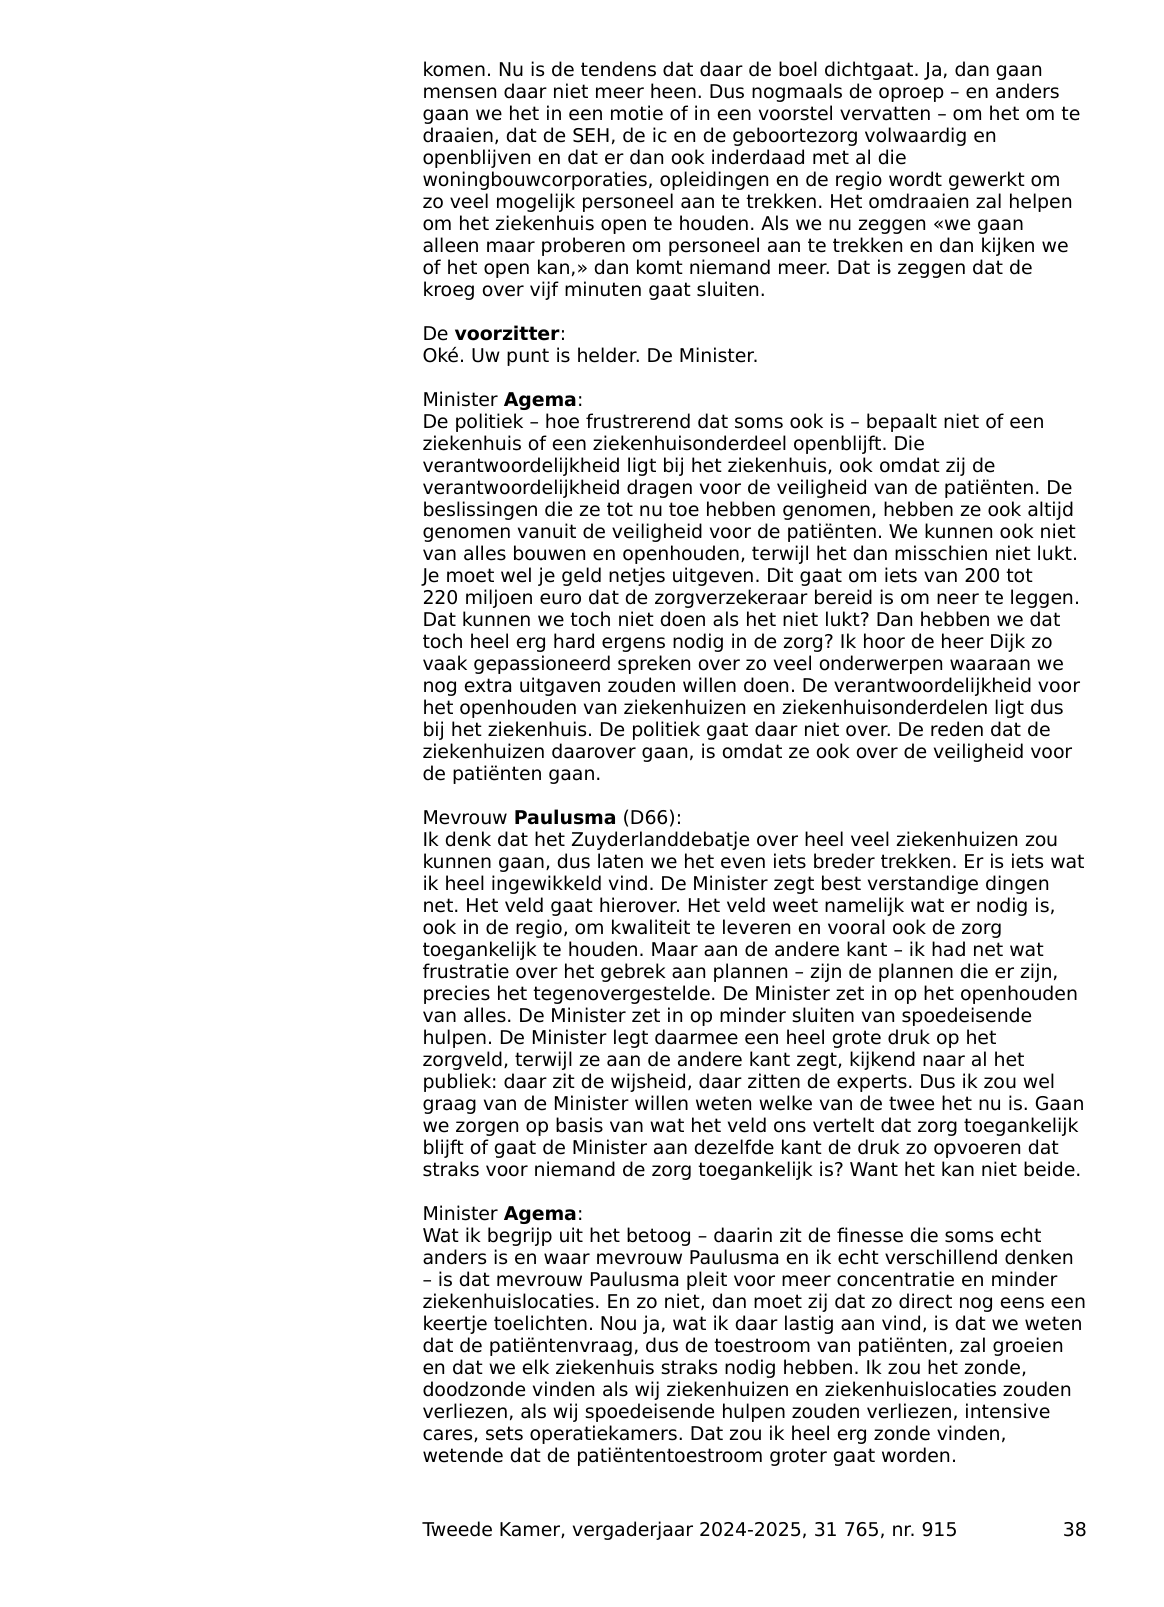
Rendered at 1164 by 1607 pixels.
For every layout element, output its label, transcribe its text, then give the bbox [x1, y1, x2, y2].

text Oké. Uw punt is helder. De Minister. [422, 345, 1087, 367]
text De politiek – hoe frustrerend dat soms ook is – bepaalt niet of een ziekenhuis of een ziekenhuisonderdeel openblijft. Die verantwoordelijkheid ligt bij het ziekenhuis, ook omdat zij de verantwoordelijkheid dragen voor de veiligheid van de patiënten. De beslissingen die ze tot nu toe hebben genomen, hebben ze ook altijd genomen vanuit de veiligheid voor de patiënten. We kunnen ook niet van alles bouwen en openhouden, terwijl het dan misschien niet lukt. Je moet wel je geld netjes uitgeven. Dit gaat om iets van 200 tot 220 miljoen euro dat de zorgverzekeraar bereid is om neer te leggen. Dat kunnen we toch niet doen als het niet lukt? Dan hebben we dat toch heel erg hard ergens nodig in de zorg? Ik hoor de heer Dijk zo vaak gepassioneerd spreken over zo veel onderwerpen waaraan we nog extra uitgaven zouden willen doen. De verantwoordelijkheid voor het openhouden van ziekenhuizen en ziekenhuisonderdelen ligt dus bij het ziekenhuis. De politiek gaat daar niet over. De reden dat de ziekenhuizen daarover gaan, is omdat ze ook over de veiligheid voor de patiënten gaan. [422, 411, 1087, 785]
text Minister Agema: [422, 1203, 1087, 1225]
text komen. Nu is de tendens dat daar de boel dichtgaat. Ja, dan gaan mensen daar niet meer heen. Dus nogmaals de oproep – en anders gaan we het in een motie of in een voorstel vervatten – om het om te draaien, dat de SEH, de ic en de geboortezorg volwaardig en openblijven en dat er dan ook inderdaad met al die woningbouwcorporaties, opleidingen en de regio wordt gewerkt om zo veel mogelijk personeel aan te trekken. Het omdraaien zal helpen om het ziekenhuis open te houden. Als we nu zeggen «we gaan alleen maar proberen om personeel aan te trekken en dan kijken we of het open kan,» dan komt niemand meer. Dat is zeggen dat de kroeg over vijf minuten gaat sluiten. [422, 59, 1087, 301]
text Ik denk dat het Zuyderlanddebatje over heel veel ziekenhuizen zou kunnen gaan, dus laten we het even iets breder trekken. Er is iets wat ik heel ingewikkeld vind. De Minister zegt best verstandige dingen net. Het veld gaat hierover. Het veld weet namelijk wat er nodig is, ook in de regio, om kwaliteit te leveren en vooral ook de zorg toegankelijk te houden. Maar aan de andere kant – ik had net wat frustratie over het gebrek aan plannen – zijn de plannen die er zijn, precies het tegenovergestelde. De Minister zet in op het openhouden van alles. De Minister zet in op minder sluiten van spoedeisende hulpen. De Minister legt daarmee een heel grote druk op het zorgveld, terwijl ze aan de andere kant zegt, kijkend naar al het publiek: daar zit de wijsheid, daar zitten de experts. Dus ik zou wel graag van de Minister willen weten welke van de twee het nu is. Gaan we zorgen op basis van wat het veld ons vertelt dat zorg toegankelijk blijft of gaat de Minister aan dezelfde kant de druk zo opvoeren dat straks voor niemand de zorg toegankelijk is? Want het kan niet beide. [422, 829, 1087, 1181]
text Wat ik begrijp uit het betoog – daarin zit de finesse die soms echt anders is en waar mevrouw Paulusma en ik echt verschillend denken – is dat mevrouw Paulusma pleit voor meer concentratie en minder ziekenhuislocaties. En zo niet, dan moet zij dat zo direct nog eens een keertje toelichten. Nou ja, wat ik daar lastig aan vind, is dat we weten dat de patiëntenvraag, dus de toestroom van patiënten, zal groeien en dat we elk ziekenhuis straks nodig hebben. Ik zou het zonde, doodzonde vinden als wij ziekenhuizen en ziekenhuislocaties zouden verliezen, als wij spoedeisende hulpen zouden verliezen, intensive cares, sets operatiekamers. Dat zou ik heel erg zonde vinden, wetende dat de patiëntentoestroom groter gaat worden. [422, 1225, 1087, 1467]
text Minister Agema: [422, 389, 1087, 411]
text Mevrouw Paulusma (D66): [422, 807, 1087, 829]
text De voorzitter: [422, 323, 1087, 345]
